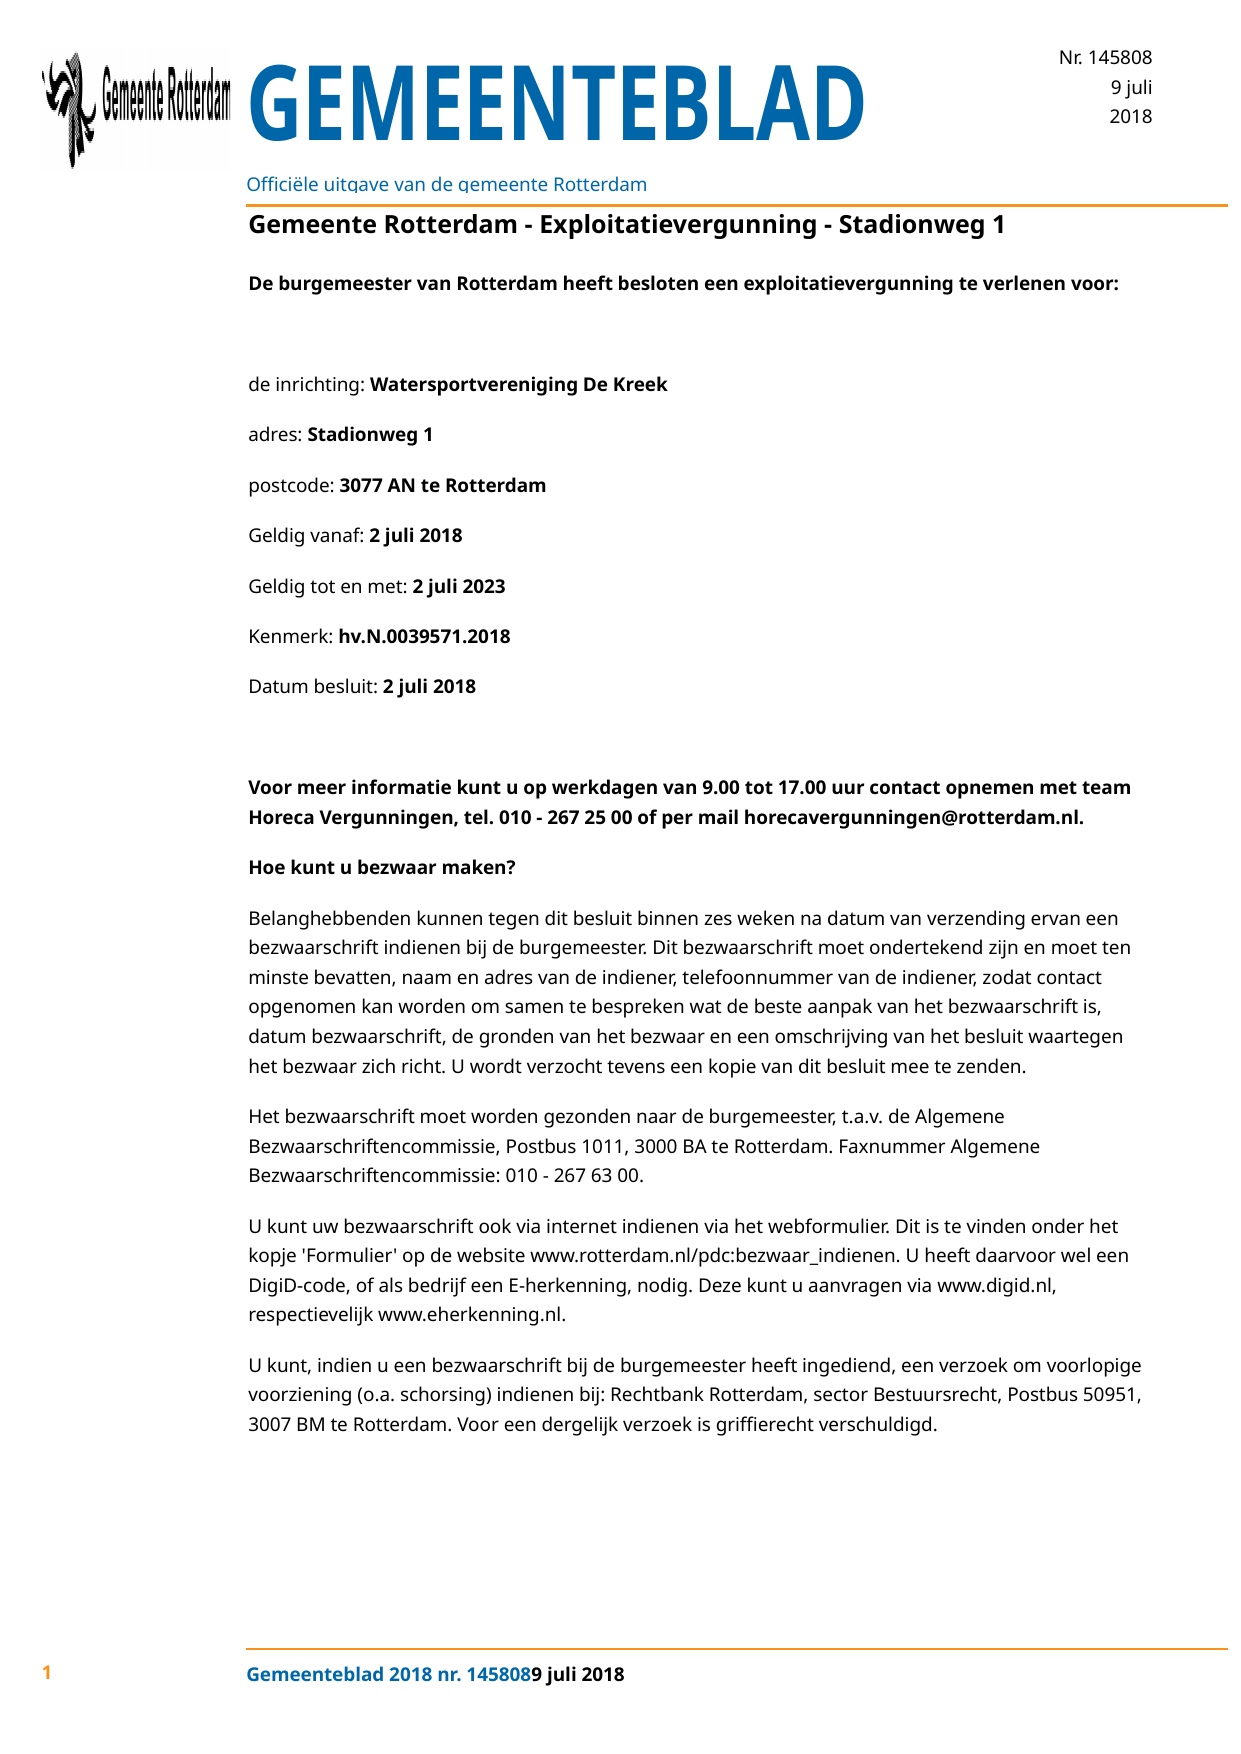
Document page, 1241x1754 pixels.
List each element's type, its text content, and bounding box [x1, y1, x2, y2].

text postcode: 3077 AN te Rotterdam [248, 472, 1152, 498]
text Voor meer informatie kunt u op werkdagen van 9.00 tot 17.00 uur contact opnemen met team Horeca Vergunningen, tel. 010 - 267 25 00 of per mail horecavergunningen@rotterdam.nl. [248, 774, 1152, 830]
text Belanghebbenden kunnen tegen dit besluit binnen zes weken na datum van verzending ervan een bezwaarschrift indienen bij de burgemeester. Dit bezwaarschrift moet ondertekend zijn en moet ten minste bevatten, naam en adres van de indiener, telefoonnummer van de indiener, zodat contact opgenomen kan worden om samen te bespreken wat de beste aanpak van het bezwaarschrift is, datum bezwaarschrift, de gronden van het bezwaar en een omschrijving van het besluit waartegen het bezwaar zich richt. U wordt verzocht tevens een kopie van dit besluit mee te zenden. [248, 905, 1152, 1078]
text De burgemeester van Rotterdam heeft besloten een exploitatievergunning te verlenen voor: [248, 270, 1152, 296]
picture [41, 47, 231, 172]
text Het bezwaarschrift moet worden gezonden naar de burgemeester, t.a.v. de Algemene Bezwaarschriftencommissie, Postbus 1011, 3000 BA te Rotterdam. Faxnummer Algemene Bezwaarschriftencommissie: 010 - 267 63 00. [248, 1103, 1152, 1188]
text Hoe kunt u bezwaar maken? [248, 854, 1152, 880]
text Datum besluit: 2 juli 2018 [248, 674, 1152, 699]
text Kenmerk: hv.N.0039571.2018 [248, 623, 1152, 649]
text Geldig vanaf: 2 juli 2018 [248, 522, 1152, 548]
text U kunt uw bezwaarschrift ook via internet indienen via het webformulier. Dit is te vinden onder het kopje 'Formulier' op de website www.rotterdam.nl/pdc:bezwaar_indienen. U heeft daarvoor wel een DigiD-code, of als bedrijf een E-herkenning, nodig. Deze kunt u aanvragen via www.digid.nl, respectievelijk www.eherkenning.nl. [248, 1213, 1152, 1327]
text Geldig tot en met: 2 juli 2023 [248, 573, 1152, 598]
text adres: Stadionweg 1 [248, 422, 1152, 447]
text U kunt, indien u een bezwaarschrift bij de burgemeester heeft ingediend, een verzoek om voorlopige voorziening (o.a. schorsing) indienen bij: Rechtbank Rotterdam, sector Bestuursrecht, Postbus 50951, 3007 BM te Rotterdam. Voor een dergelijk verzoek is griffierecht verschuldigd. [248, 1352, 1152, 1437]
text Gemeente Rotterdam - Exploitatievergunning - Stadionweg 1 [248, 207, 1152, 241]
text de inrichting: Watersportvereniging De Kreek [248, 371, 1152, 397]
